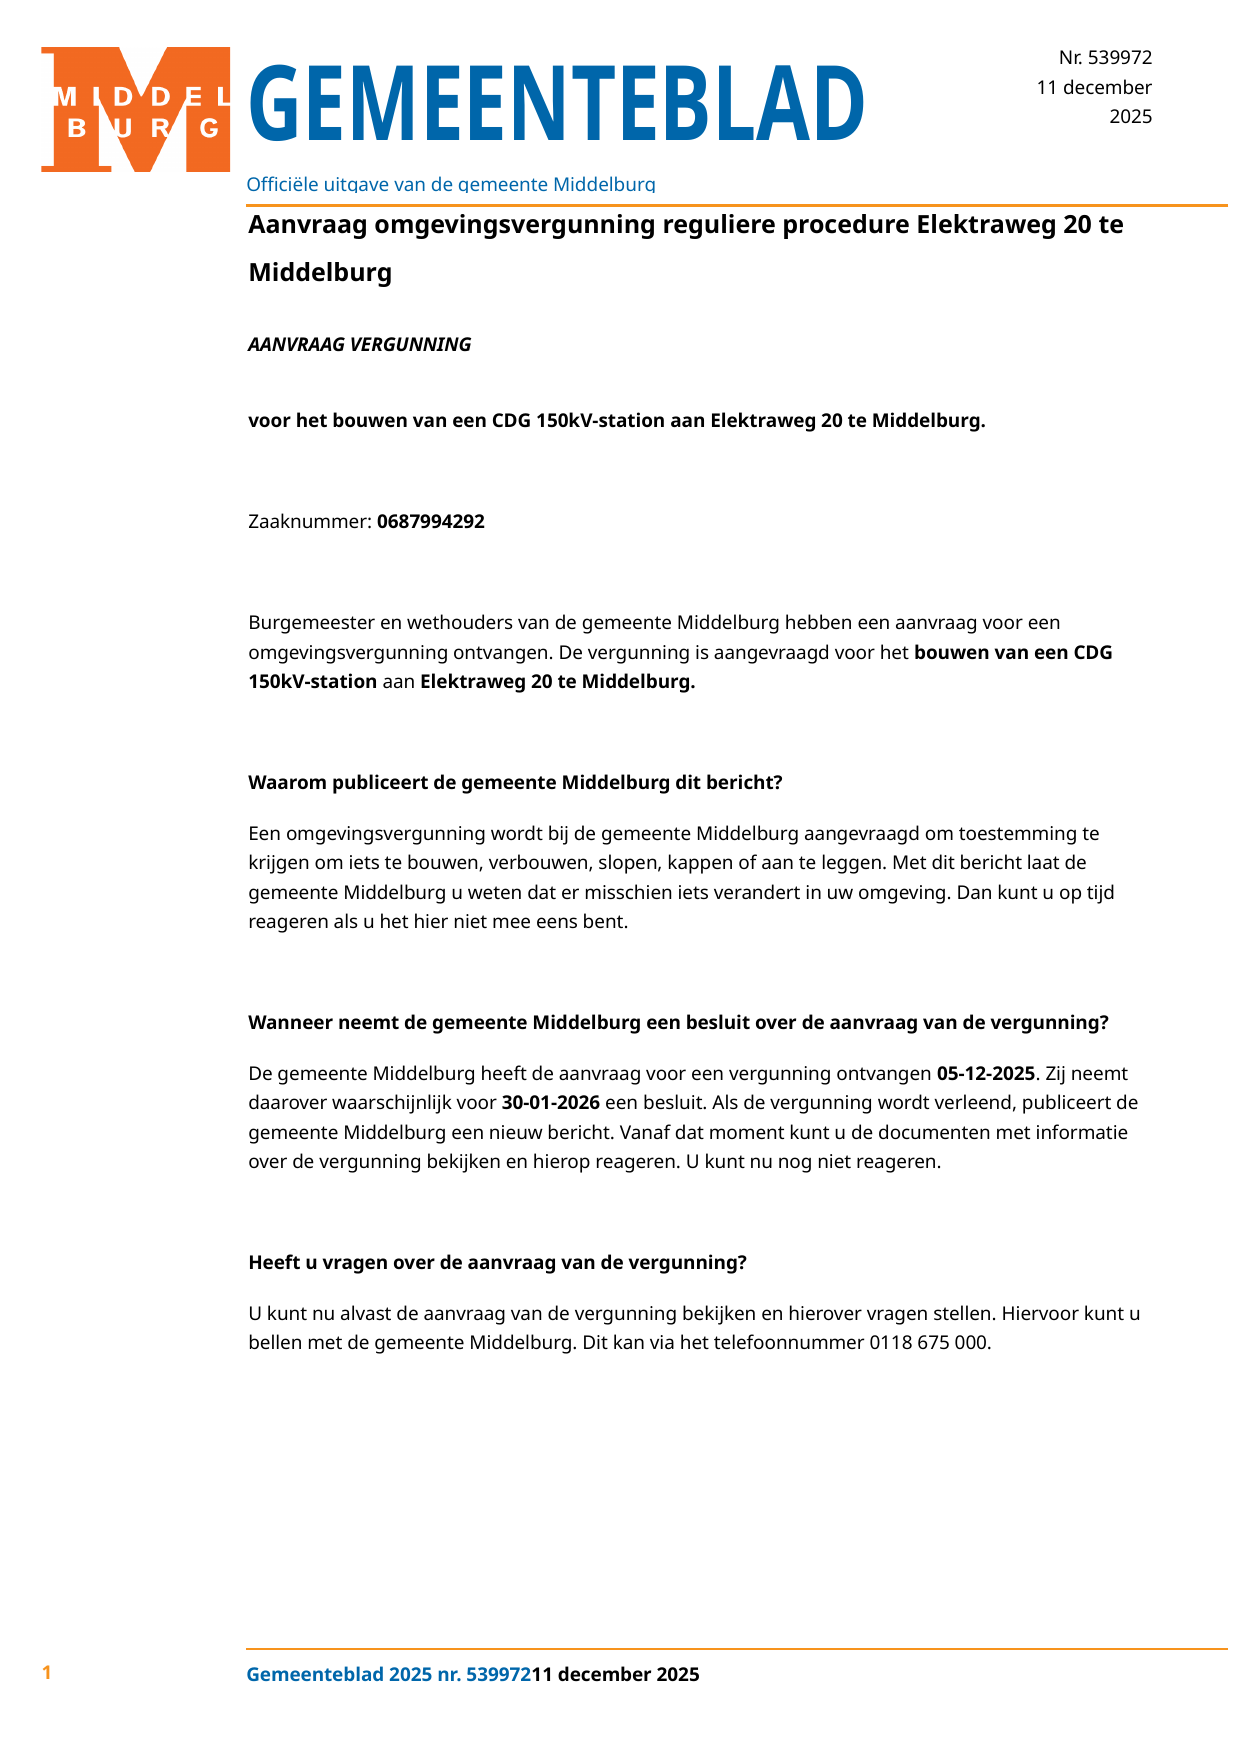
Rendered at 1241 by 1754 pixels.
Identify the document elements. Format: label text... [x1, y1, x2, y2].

text Wanneer neemt de gemeente Middelburg een besluit over de aanvraag van de vergunning? [248, 1009, 1152, 1035]
text Heeft u vragen over de aanvraag van de vergunning? [248, 1249, 1152, 1275]
text Waarom publiceert de gemeente Middelburg dit bericht? [248, 769, 1152, 795]
text Een omgevingsvergunning wordt bij de gemeente Middelburg aangevraagd om toestemming te krijgen om iets te bouwen, verbouwen, slopen, kappen of aan te leggen. Met dit bericht laat de gemeente Middelburg u weten dat er misschien iets verandert in uw omgeving. Dan kunt u op tijd reageren als u het hier niet mee eens bent. [248, 820, 1152, 934]
text De gemeente Middelburg heeft de aanvraag voor een vergunning ontvangen 05-12-2025. Zij neemt daarover waarschijnlijk voor 30-01-2026 een besluit. Als de vergunning wordt verleend, publiceert de gemeente Middelburg een nieuw bericht. Vanaf dat moment kunt u de documenten met informatie over de vergunning bekijken en hierop reageren. U kunt nu nog niet reageren. [248, 1060, 1152, 1174]
text Aanvraag omgevingsvergunning reguliere procedure Elektraweg 20 te Middelburg [248, 207, 1152, 288]
text AANVRAAG VERGUNNING [248, 331, 1152, 357]
text U kunt nu alvast de aanvraag van de vergunning bekijken en hierover vragen stellen. Hiervoor kunt u bellen met de gemeente Middelburg. Dit kan via het telefoonnummer 0118 675 000. [248, 1300, 1152, 1355]
text Zaaknummer: 0687994292 [248, 508, 1152, 534]
text voor het bouwen van een CDG 150kV-station aan Elektraweg 20 te Middelburg. [248, 408, 1152, 433]
picture [41, 47, 231, 172]
text Burgemeester en wethouders van de gemeente Middelburg hebben een aanvraag voor een omgevingsvergunning ontvangen. De vergunning is aangevraagd voor het bouwen van een CDG 150kV-station aan Elektraweg 20 te Middelburg. [248, 609, 1152, 694]
